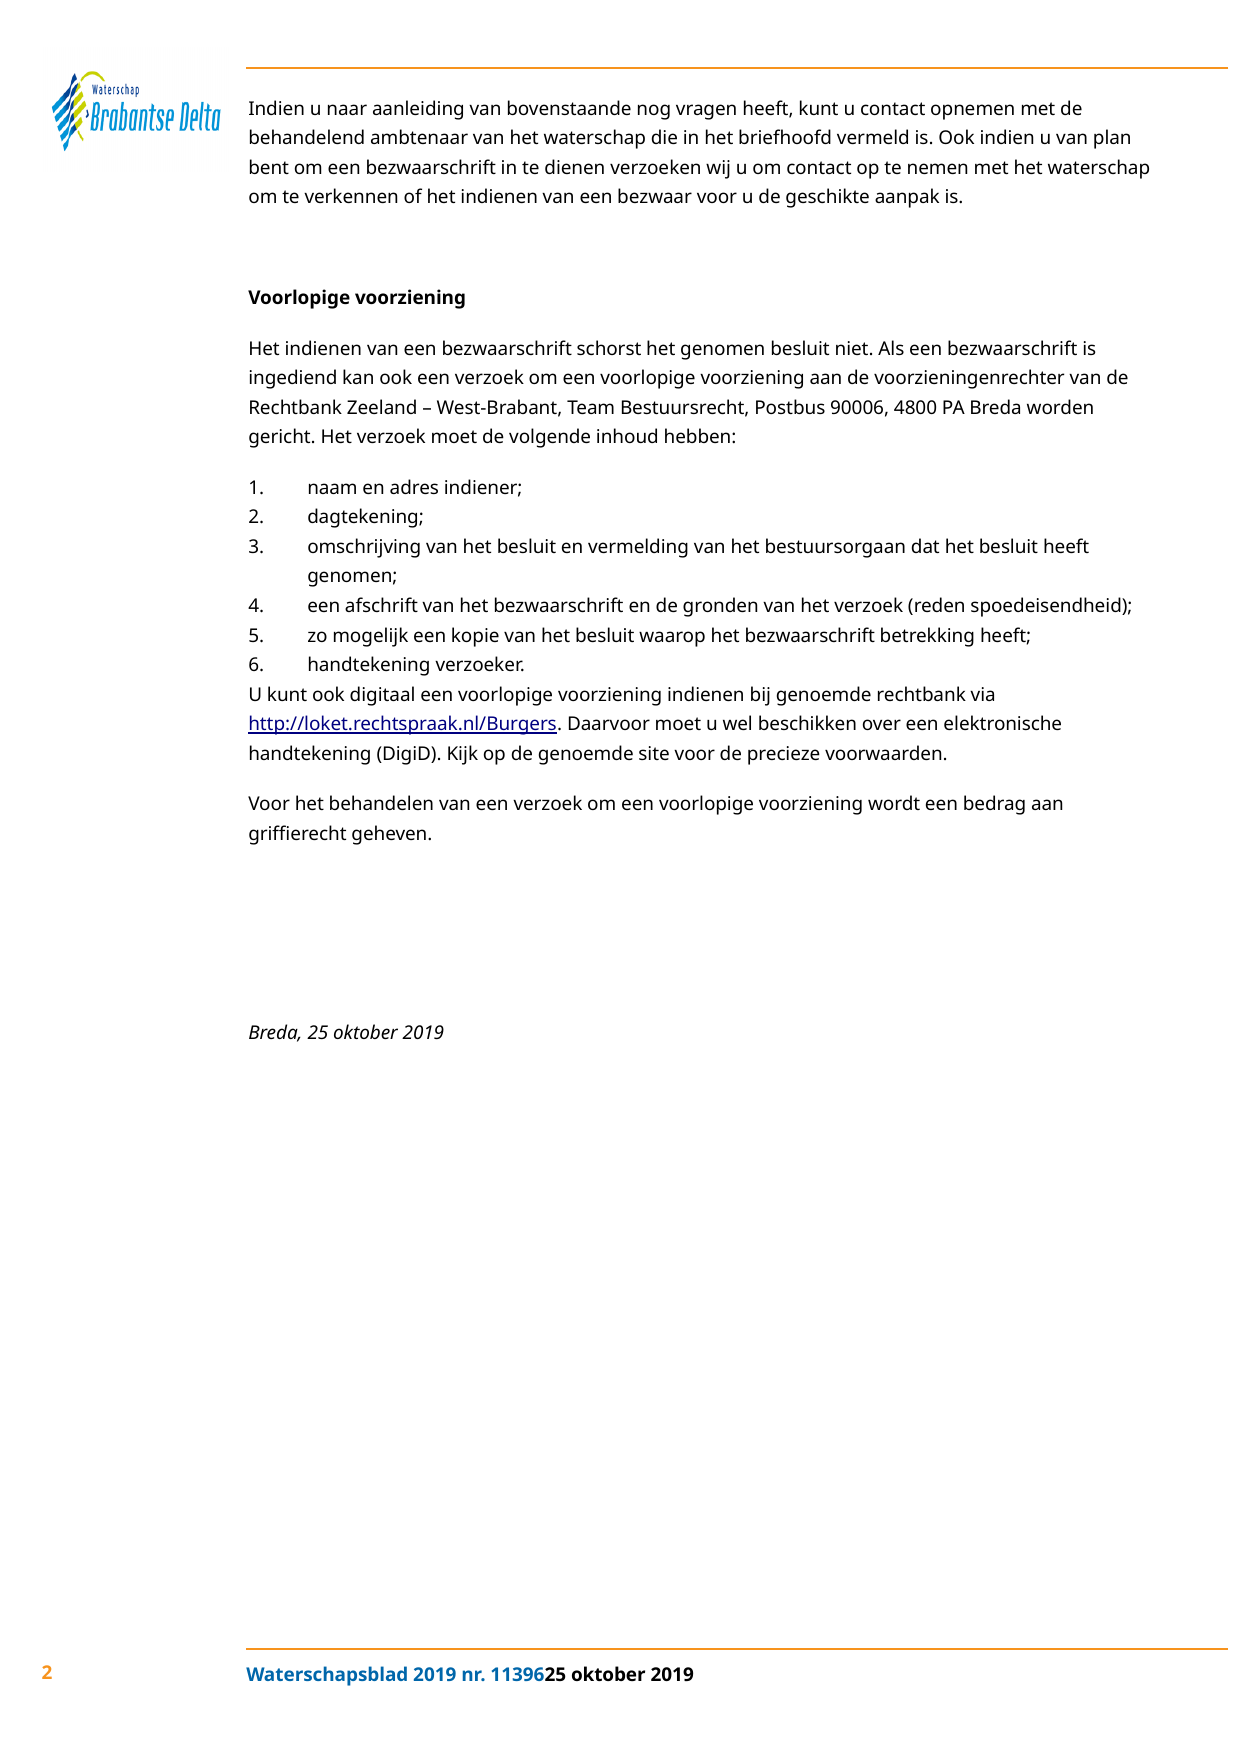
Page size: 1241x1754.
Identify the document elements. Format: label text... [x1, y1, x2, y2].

list handtekening verzoeker. [248, 651, 1152, 677]
text Indien u naar aanleiding van bovenstaande nog vragen heeft, kunt u contact opnemen met de behandelend ambtenaar van het waterschap die in het briefhoofd vermeld is. Ook indien u van plan bent om een bezwaarschrift in te dienen verzoeken wij u om contact op te nemen met het waterschap om te verkennen of het indienen van een bezwaar voor u de geschikte aanpak is. [248, 95, 1152, 209]
list een afschrift van het bezwaarschrift en de gronden van het verzoek (reden spoedeisendheid); [248, 592, 1152, 618]
text Voorlopige voorziening [248, 284, 1152, 310]
text Het indienen van een bezwaarschrift schorst het genomen besluit niet. Als een bezwaarschrift is ingediend kan ook een verzoek om een voorlopige voorziening aan de voorzieningenrechter van de Rechtbank Zeeland – West-Brabant, Team Bestuursrecht, Postbus 90006, 4800 PA Breda worden gericht. Het verzoek moet de volgende inhoud hebben: [248, 335, 1152, 449]
list omschrijving van het besluit en vermelding van het bestuursorgaan dat het besluit heeft genomen; [248, 533, 1152, 588]
list dagtekening; [248, 503, 1152, 529]
picture [41, 47, 231, 172]
text Voor het behandelen van een verzoek om een voorlopige voorziening wordt een bedrag aan griffierecht geheven. [248, 791, 1152, 846]
text Breda, 25 oktober 2019 [248, 1019, 1152, 1045]
list naam en adres indiener; [248, 474, 1152, 500]
list zo mogelijk een kopie van het besluit waarop het bezwaarschrift betrekking heeft; [248, 622, 1152, 648]
text U kunt ook digitaal een voorlopige voorziening indienen bij genoemde rechtbank via http://loket.rechtspraak.nl/Burgers. Daarvoor moet u wel beschikken over een elektronische handtekening (DigiD). Kijk op de genoemde site voor de precieze voorwaarden. [248, 681, 1152, 766]
